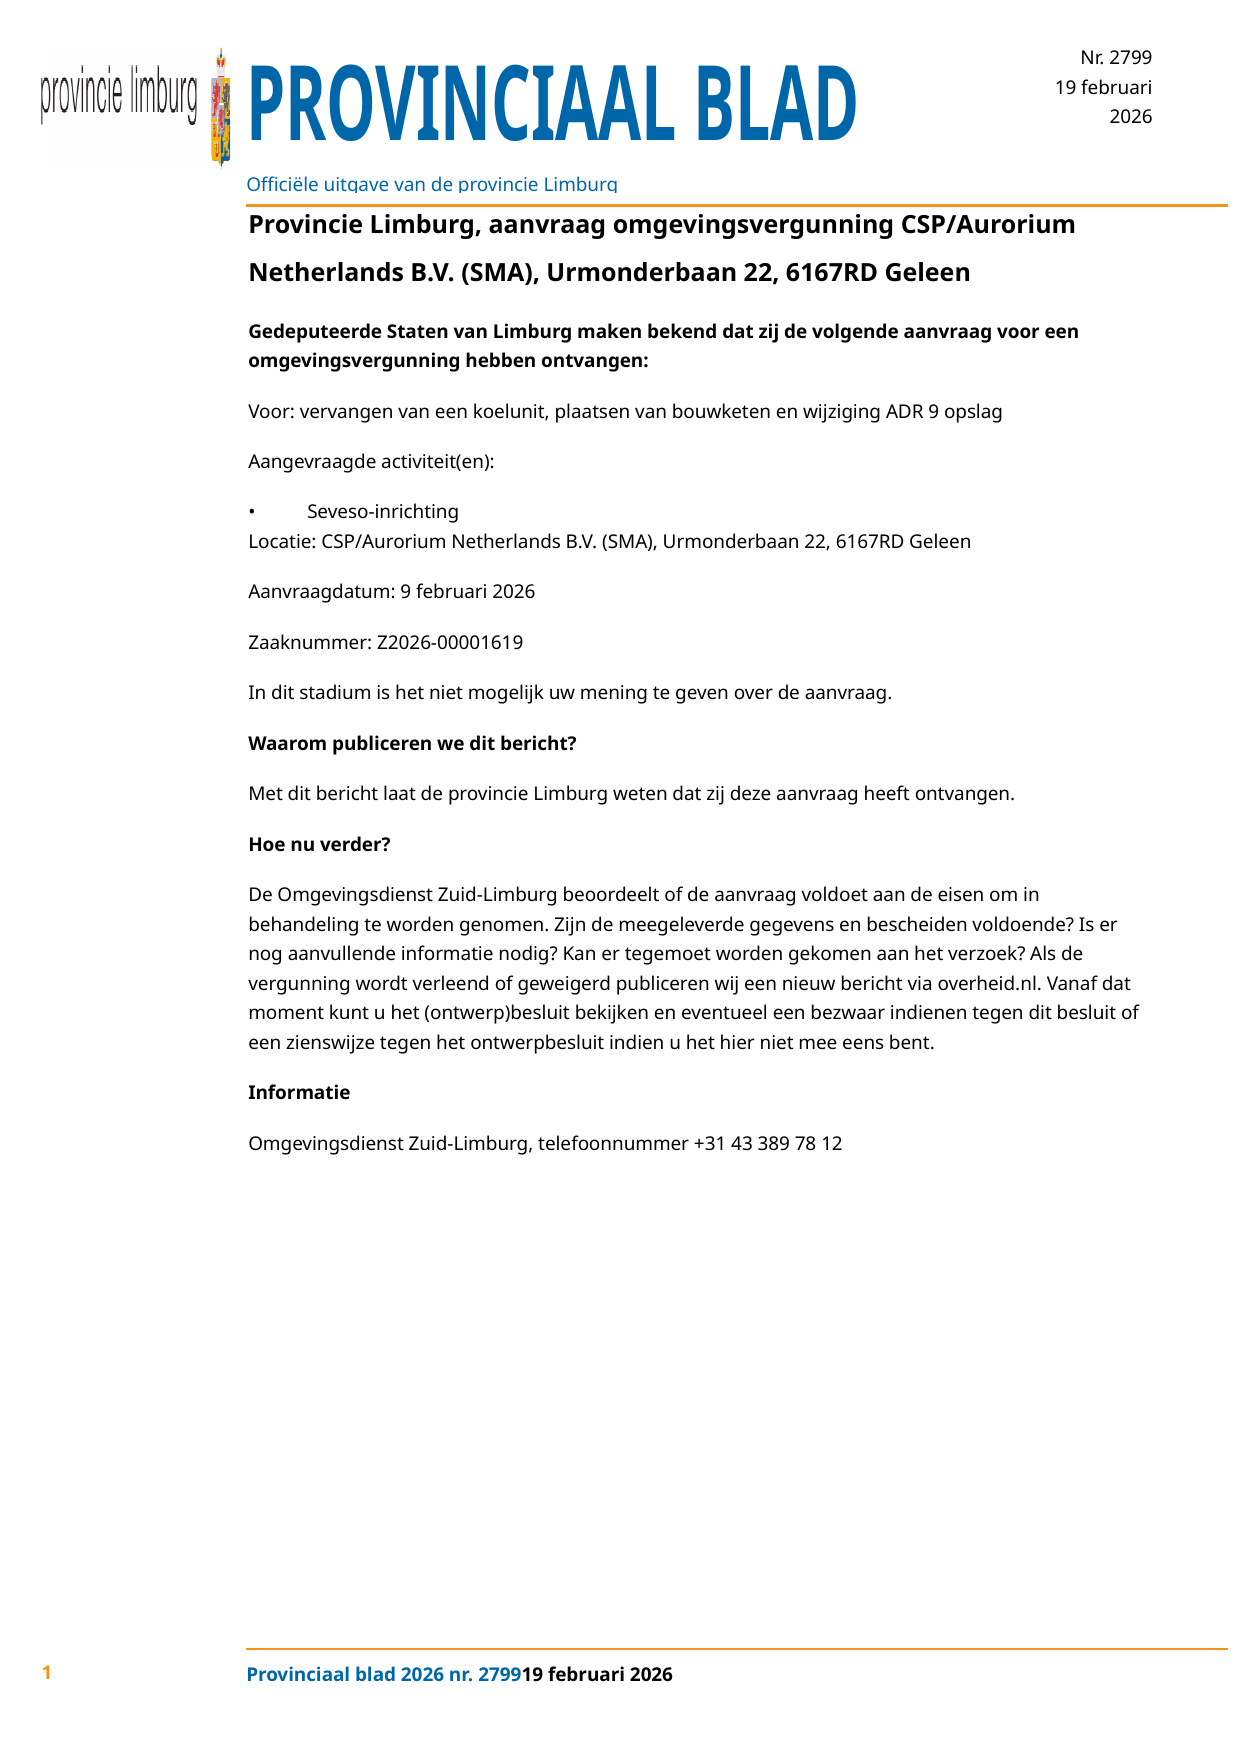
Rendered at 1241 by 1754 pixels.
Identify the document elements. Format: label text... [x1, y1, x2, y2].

text De Omgevingsdienst Zuid-Limburg beoordeelt of de aanvraag voldoet aan de eisen om in behandeling te worden genomen. Zijn de meegeleverde gegevens en bescheiden voldoende? Is er nog aanvullende informatie nodig? Kan er tegemoet worden gekomen aan het verzoek? Als de vergunning wordt verleend of geweigerd publiceren wij een nieuw bericht via overheid.nl. Vanaf dat moment kunt u het (ontwerp)besluit bekijken en eventueel een bezwaar indienen tegen dit besluit of een zienswijze tegen het ontwerpbesluit indien u het hier niet mee eens bent. [248, 881, 1152, 1055]
picture [41, 47, 231, 172]
text Aanvraagdatum: 9 februari 2026 [248, 579, 1152, 604]
text Locatie: CSP/Aurorium Netherlands B.V. (SMA), Urmonderbaan 22, 6167RD Geleen [248, 528, 1152, 554]
text Aangevraagde activiteit(en): [248, 448, 1152, 474]
text Informatie [248, 1079, 1152, 1105]
text Met dit bericht laat de provincie Limburg weten dat zij deze aanvraag heeft ontvangen. [248, 780, 1152, 806]
text Gedeputeerde Staten van Limburg maken bekend dat zij de volgende aanvraag voor een omgevingsvergunning hebben ontvangen: [248, 318, 1152, 373]
text Zaaknummer: Z2026-00001619 [248, 629, 1152, 655]
text Provincie Limburg, aanvraag omgevingsvergunning CSP/Aurorium Netherlands B.V. (SMA), Urmonderbaan 22, 6167RD Geleen [248, 207, 1152, 288]
text Hoe nu verder? [248, 831, 1152, 857]
text Voor: vervangen van een koelunit, plaatsen van bouwketen en wijziging ADR 9 opslag [248, 398, 1152, 424]
text In dit stadium is het niet mogelijk uw mening te geven over de aanvraag. [248, 679, 1152, 705]
text Omgevingsdienst Zuid-Limburg, telefoonnummer +31 43 389 78 12 [248, 1130, 1152, 1156]
text Waarom publiceren we dit bericht? [248, 730, 1152, 756]
list Seveso-inrichting [248, 499, 1152, 524]
